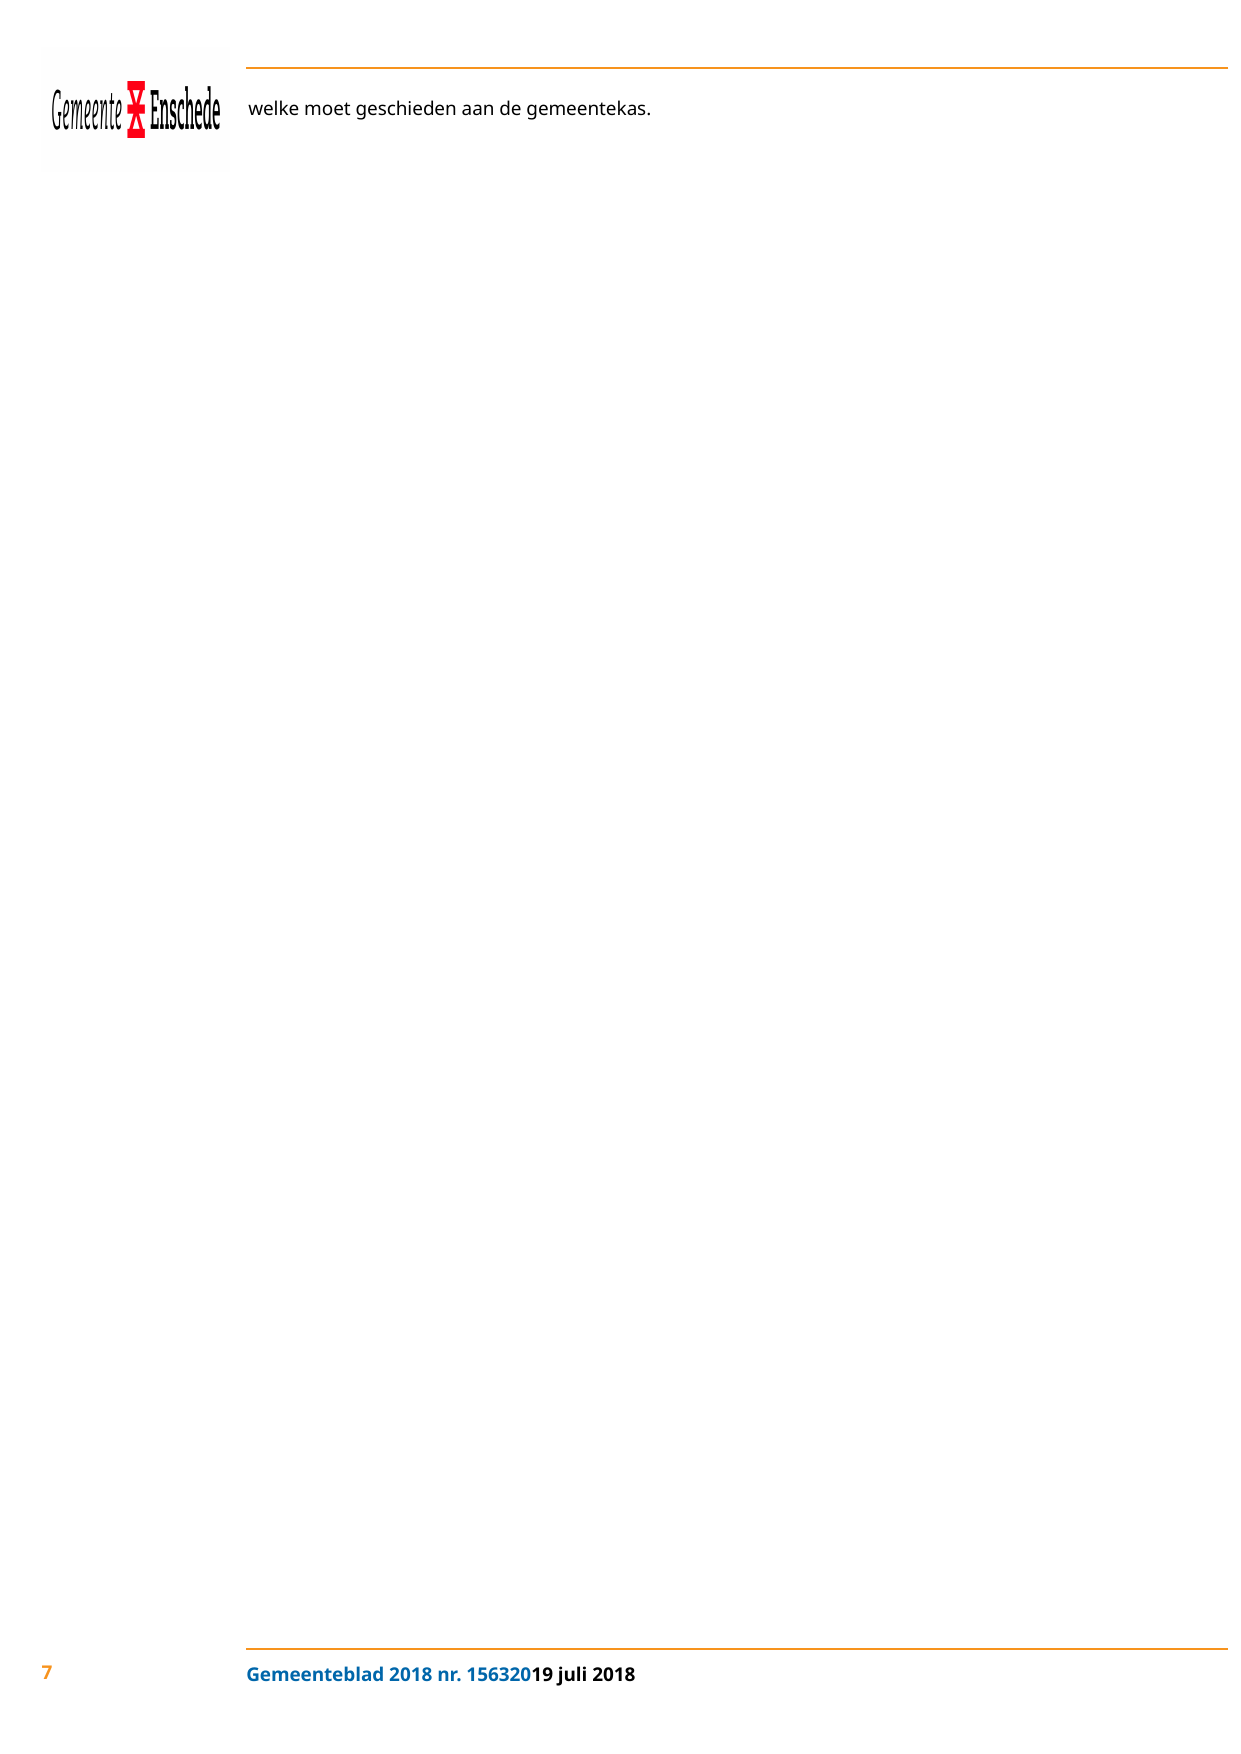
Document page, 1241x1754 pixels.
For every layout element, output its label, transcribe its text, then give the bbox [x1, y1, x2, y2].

text welke moet geschieden aan de gemeentekas. [248, 95, 1152, 121]
picture [41, 47, 231, 172]
